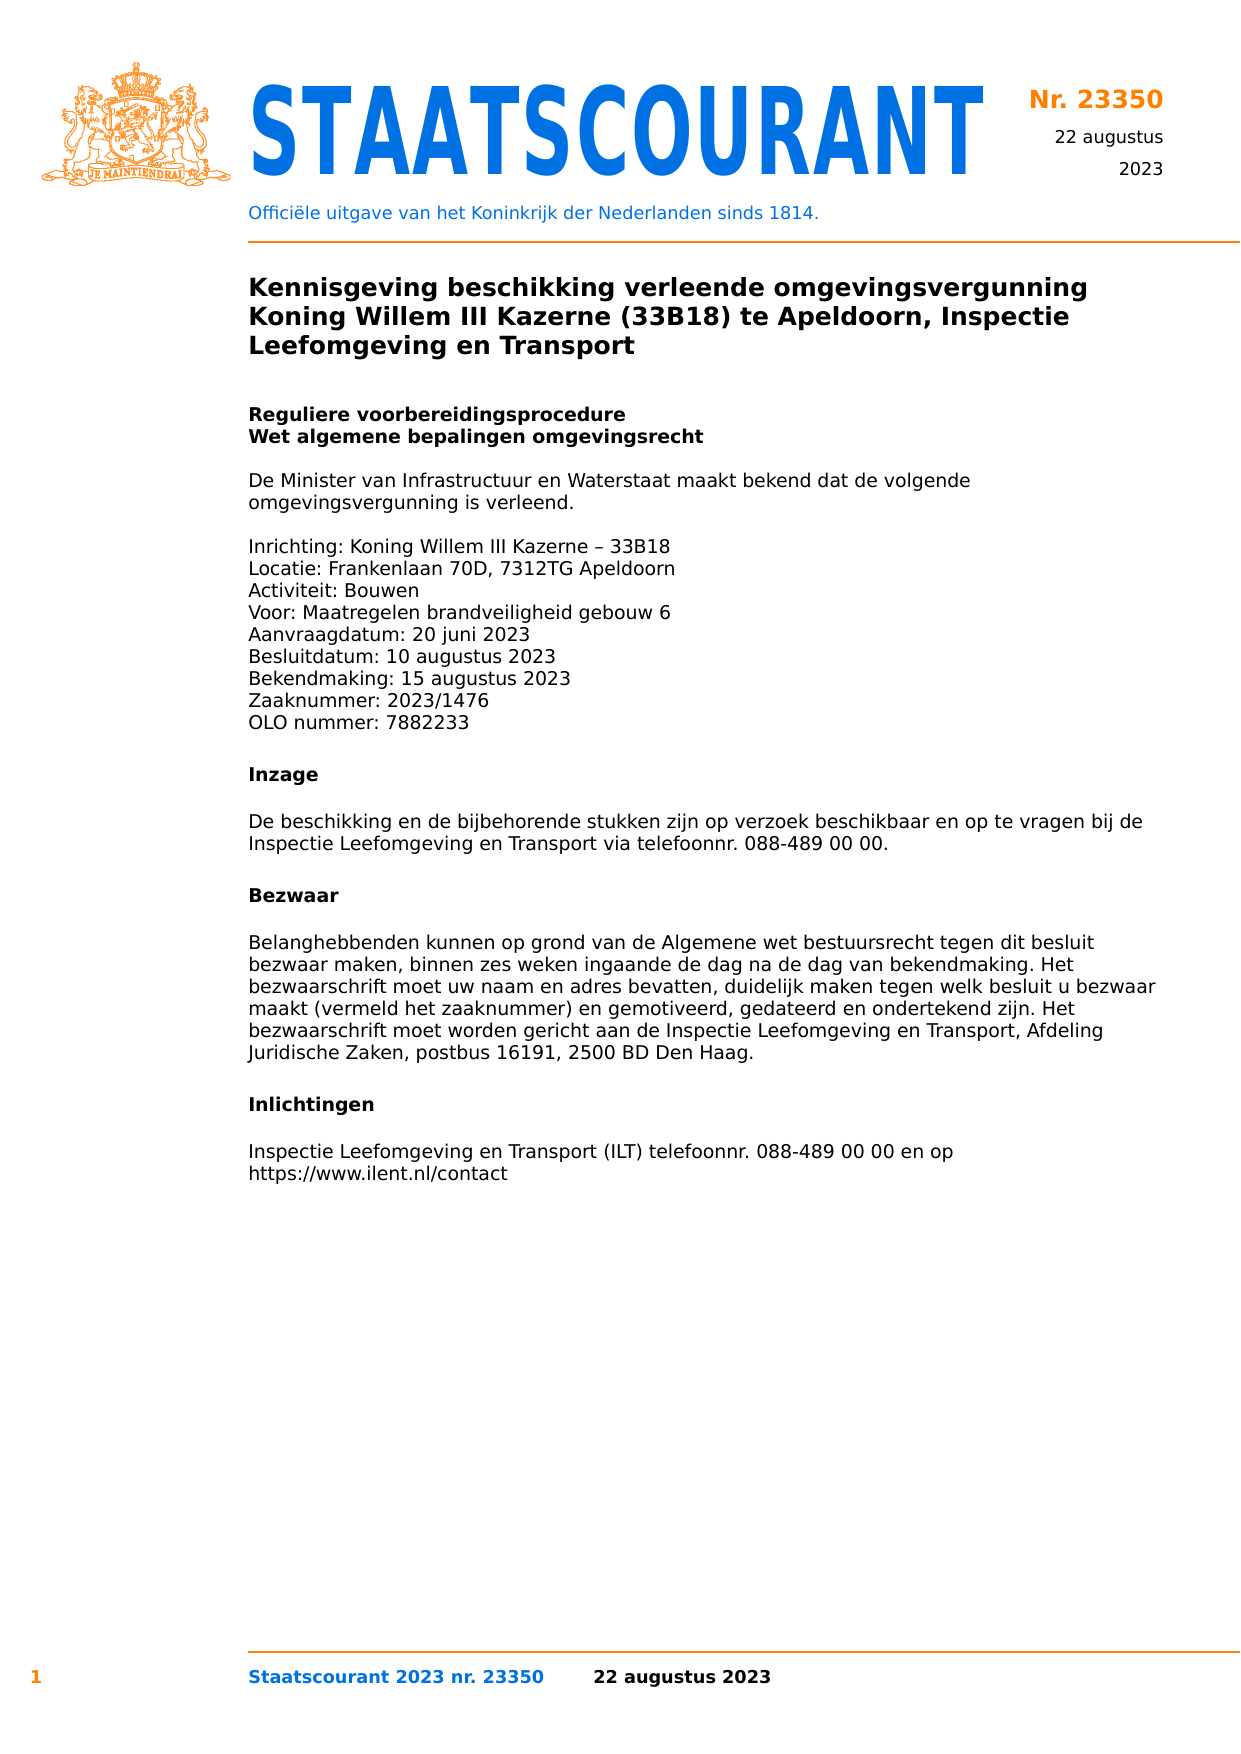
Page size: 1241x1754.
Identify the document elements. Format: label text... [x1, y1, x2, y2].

subtitle Inzage [248, 764, 1163, 786]
text OLO nummer: 7882233 [248, 712, 1163, 734]
picture [41, 62, 231, 186]
text Bekendmaking: 15 augustus 2023 [248, 668, 1163, 690]
text Wet algemene bepalingen omgevingsrecht [248, 426, 1163, 448]
text Zaaknummer: 2023/1476 [248, 690, 1163, 712]
subtitle Inlichtingen [248, 1093, 1163, 1116]
table_header STAATSCOURANT [248, 62, 998, 203]
table_cell Officiële uitgave van het Koninkrijk der Nederlanden sinds 1814. [248, 203, 1240, 241]
text Belanghebbenden kunnen op grond van de Algemene wet bestuursrecht tegen dit besluit bezwaar maken, binnen zes weken ingaande de dag na de dag van bekendmaking. Het bezwaarschrift moet uw naam en adres bevatten, duidelijk maken tegen welk besluit u bezwaar maakt (vermeld het zaaknummer) en gemotiveerd, gedateerd en ondertekend zijn. Het bezwaarschrift moet worden gericht aan de Inspectie Leefomgeving en Transport, Afdeling Juridische Zaken, postbus 16191, 2500 BD Den Haag. [248, 932, 1163, 1063]
text Inspectie Leefomgeving en Transport (ILT) telefoonnr. 088-489 00 00 en op https://www.ilent.nl/contact [248, 1141, 1163, 1184]
text Reguliere voorbereidingsprocedure [248, 404, 1163, 426]
subtitle Kennisgeving beschikking verleende omgevingsvergunning Koning Willem III Kazerne (33B18) te Apeldoorn, Inspectie Leefomgeving en Transport [248, 273, 1163, 361]
text Locatie: Frankenlaan 70D, 7312TG Apeldoorn [248, 558, 1163, 580]
subtitle Bezwaar [248, 885, 1163, 907]
table_header Nr. 23350 [998, 62, 1240, 121]
text Aanvraagdatum: 20 juni 2023 [248, 624, 1163, 646]
table_cell 2023 [998, 153, 1240, 203]
text De Minister van Infrastructuur en Waterstaat maakt bekend dat de volgende omgevingsvergunning is verleend. [248, 470, 1163, 514]
text Voor: Maatregelen brandveiligheid gebouw 6 [248, 602, 1163, 624]
text De beschikking en de bijbehorende stukken zijn op verzoek beschikbaar en op te vragen bij de Inspectie Leefomgeving en Transport via telefoonnr. 088-489 00 00. [248, 811, 1163, 855]
text Activiteit: Bouwen [248, 580, 1163, 602]
text Inrichting: Koning Willem III Kazerne – 33B18 [248, 536, 1163, 558]
table_cell 22 augustus [998, 121, 1240, 153]
table_header [25, 62, 248, 241]
text Besluitdatum: 10 augustus 2023 [248, 646, 1163, 668]
